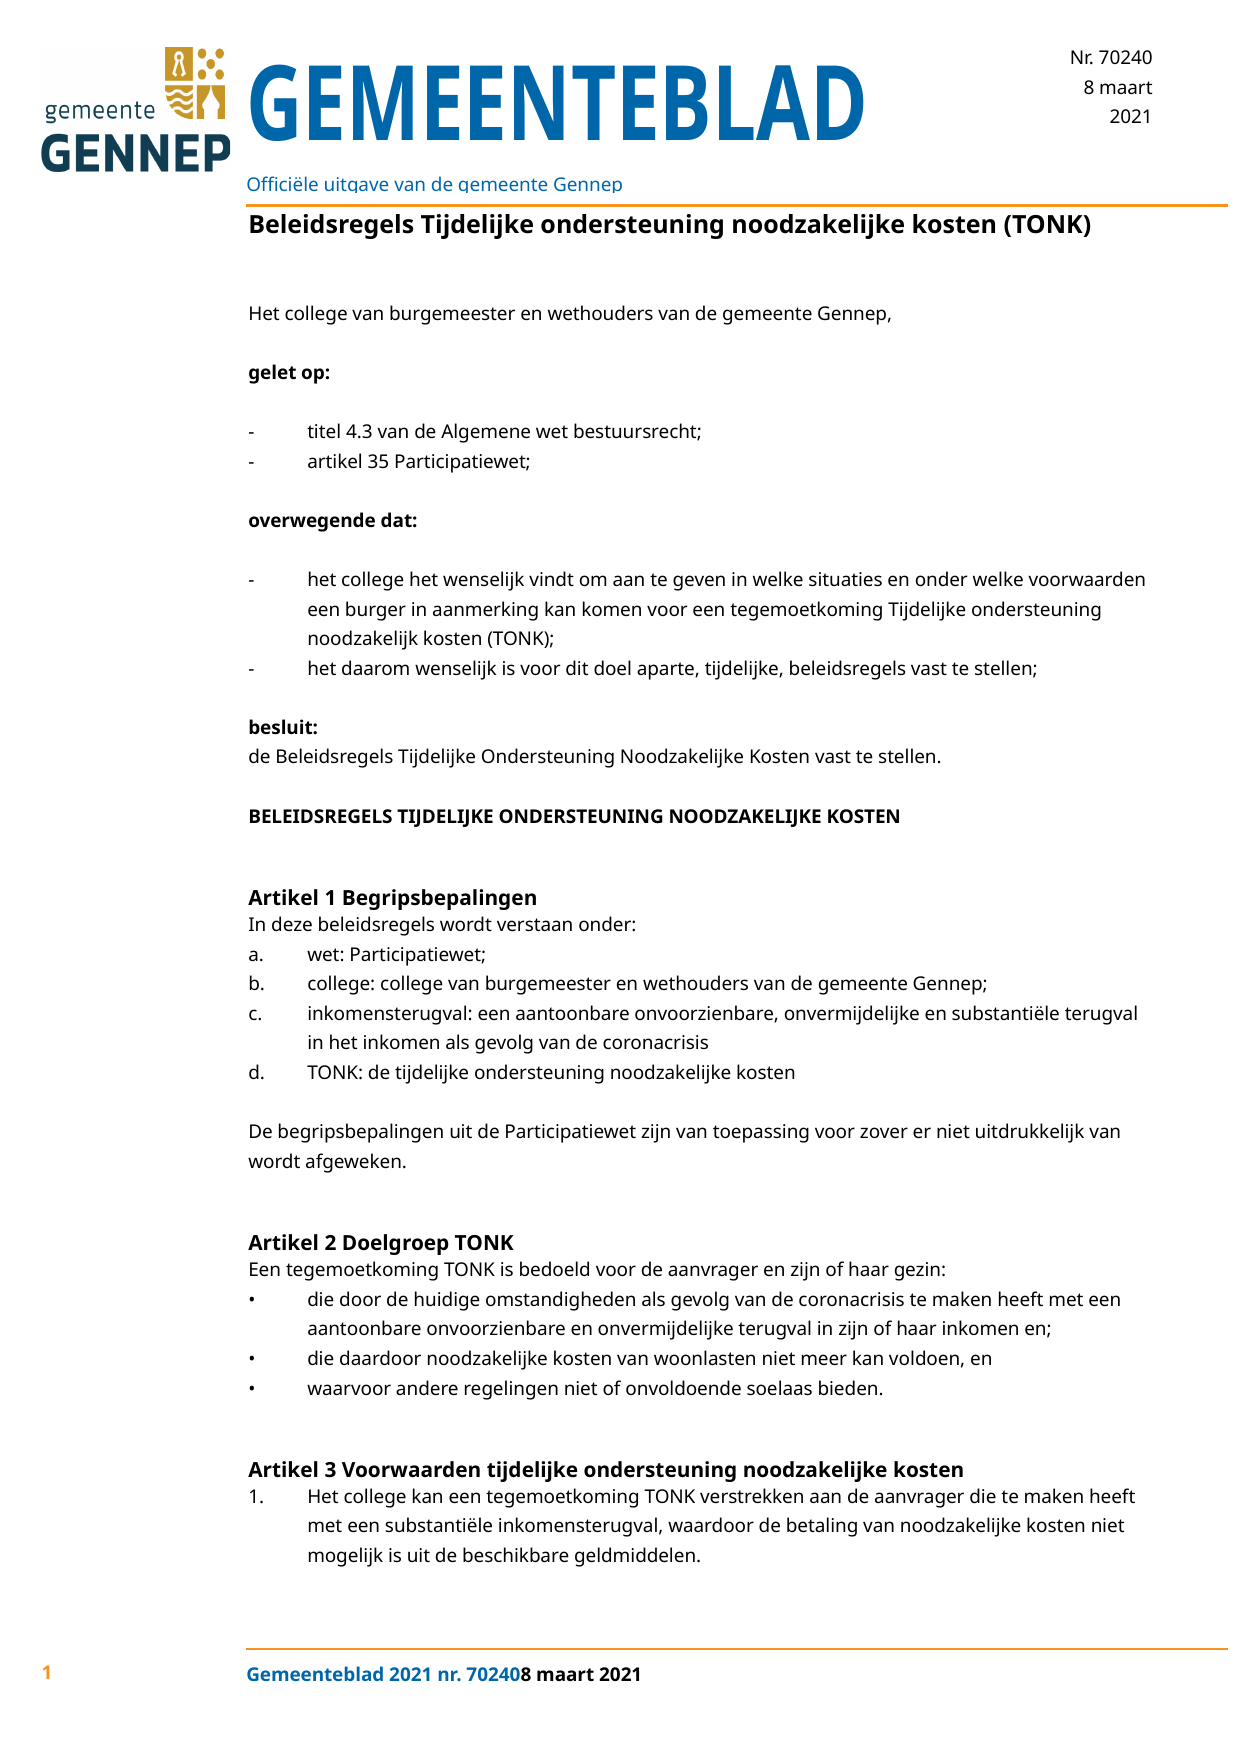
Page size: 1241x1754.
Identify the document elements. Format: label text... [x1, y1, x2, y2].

picture [41, 47, 231, 172]
list wet: Participatiewet; [248, 941, 1152, 967]
list het daarom wenselijk is voor dit doel aparte, tijdelijke, beleidsregels vast te stellen; [248, 655, 1152, 681]
list die door de huidige omstandigheden als gevolg van de coronacrisis te maken heeft met een aantoonbare onvoorzienbare en onvermijdelijke terugval in zijn of haar inkomen en; [248, 1286, 1152, 1341]
text Een tegemoetkoming TONK is bedoeld voor de aanvrager en zijn of haar gezin: [248, 1256, 1152, 1282]
text Beleidsregels Tijdelijke ondersteuning noodzakelijke kosten (TONK) [248, 207, 1152, 241]
list het college het wenselijk vindt om aan te geven in welke situaties en onder welke voorwaarden een burger in aanmerking kan komen voor een tegemoetkoming Tijdelijke ondersteuning noodzakelijk kosten (TONK); [248, 566, 1152, 651]
list inkomensterugval: een aantoonbare onvoorzienbare, onvermijdelijke en substantiële terugval in het inkomen als gevolg van de coronacrisis [248, 1000, 1152, 1055]
text Artikel 1 Begripsbepalingen [248, 883, 1152, 911]
text Artikel 3 Voorwaarden tijdelijke ondersteuning noodzakelijke kosten [248, 1455, 1152, 1483]
text gelet op: [248, 359, 1152, 385]
text In deze beleidsregels wordt verstaan onder: [248, 911, 1152, 937]
list college: college van burgemeester en wethouders van de gemeente Gennep; [248, 970, 1152, 996]
list titel 4.3 van de Algemene wet bestuursrecht; [248, 418, 1152, 444]
list waarvoor andere regelingen niet of onvoldoende soelaas bieden. [248, 1375, 1152, 1400]
text besluit: [248, 714, 1152, 740]
text De begripsbepalingen uit de Participatiewet zijn van toepassing voor zover er niet uitdrukkelijk van wordt afgeweken. [248, 1118, 1152, 1174]
text BELEIDSREGELS TIJDELIJKE ONDERSTEUNING NOODZAKELIJKE KOSTEN [248, 803, 1152, 828]
text Het college van burgemeester en wethouders van de gemeente Gennep, [248, 300, 1152, 326]
text de Beleidsregels Tijdelijke Ondersteuning Noodzakelijke Kosten vast te stellen. [248, 744, 1152, 769]
list artikel 35 Participatiewet; [248, 448, 1152, 473]
list TONK: de tijdelijke ondersteuning noodzakelijke kosten [248, 1059, 1152, 1085]
list die daardoor noodzakelijke kosten van woonlasten niet meer kan voldoen, en [248, 1345, 1152, 1371]
text Artikel 2 Doelgroep TONK [248, 1228, 1152, 1256]
text overwegende dat: [248, 507, 1152, 533]
list Het college kan een tegemoetkoming TONK verstrekken aan de aanvrager die te maken heeft met een substantiële inkomensterugval, waardoor de betaling van noodzakelijke kosten niet mogelijk is uit de beschikbare geldmiddelen. [248, 1483, 1152, 1568]
